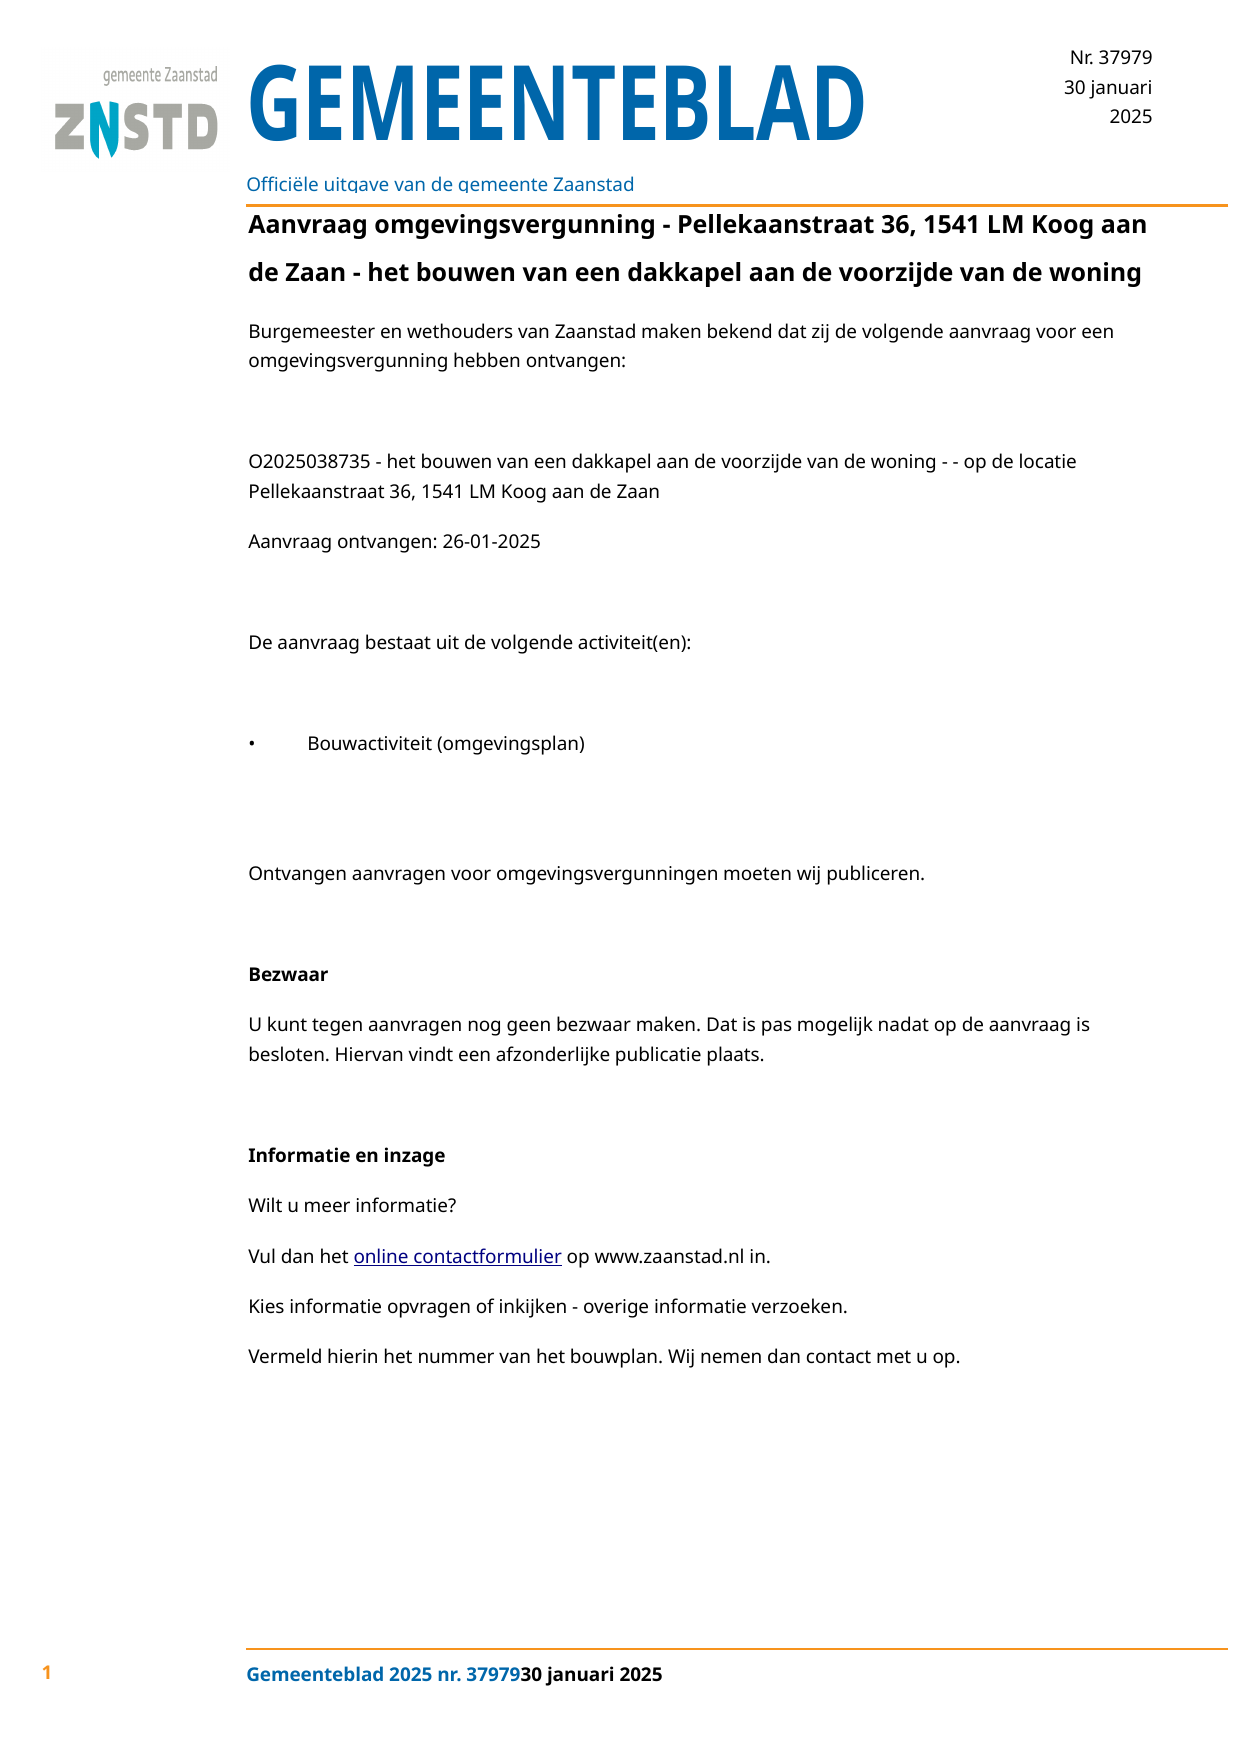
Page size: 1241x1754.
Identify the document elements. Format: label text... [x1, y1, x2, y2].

text O2025038735 - het bouwen van een dakkapel aan de voorzijde van de woning - - op de locatie Pellekaanstraat 36, 1541 LM Koog aan de Zaan [248, 448, 1152, 504]
text Informatie en inzage [248, 1142, 1152, 1168]
text Bezwaar [248, 961, 1152, 987]
text Kies informatie opvragen of inkijken - overige informatie verzoeken. [248, 1293, 1152, 1319]
text Ontvangen aanvragen voor omgevingsvergunningen moeten wij publiceren. [248, 860, 1152, 886]
text Vul dan het online contactformulier op www.zaanstad.nl in. [248, 1243, 1152, 1269]
text De aanvraag bestaat uit de volgende activiteit(en): [248, 629, 1152, 655]
text Wilt u meer informatie? [248, 1192, 1152, 1218]
text Vermeld hierin het nummer van het bouwplan. Wij nemen dan contact met u op. [248, 1344, 1152, 1369]
picture [41, 47, 231, 172]
text Burgemeester en wethouders van Zaanstad maken bekend dat zij de volgende aanvraag voor een omgevingsvergunning hebben ontvangen: [248, 318, 1152, 373]
list Bouwactiviteit (omgevingsplan) [248, 730, 1152, 756]
text Aanvraag omgevingsvergunning - Pellekaanstraat 36, 1541 LM Koog aan de Zaan - het bouwen van een dakkapel aan de voorzijde van de woning [248, 207, 1152, 288]
text Aanvraag ontvangen: 26-01-2025 [248, 528, 1152, 554]
text U kunt tegen aanvragen nog geen bezwaar maken. Dat is pas mogelijk nadat op de aanvraag is besloten. Hiervan vindt een afzonderlijke publicatie plaats. [248, 1012, 1152, 1067]
